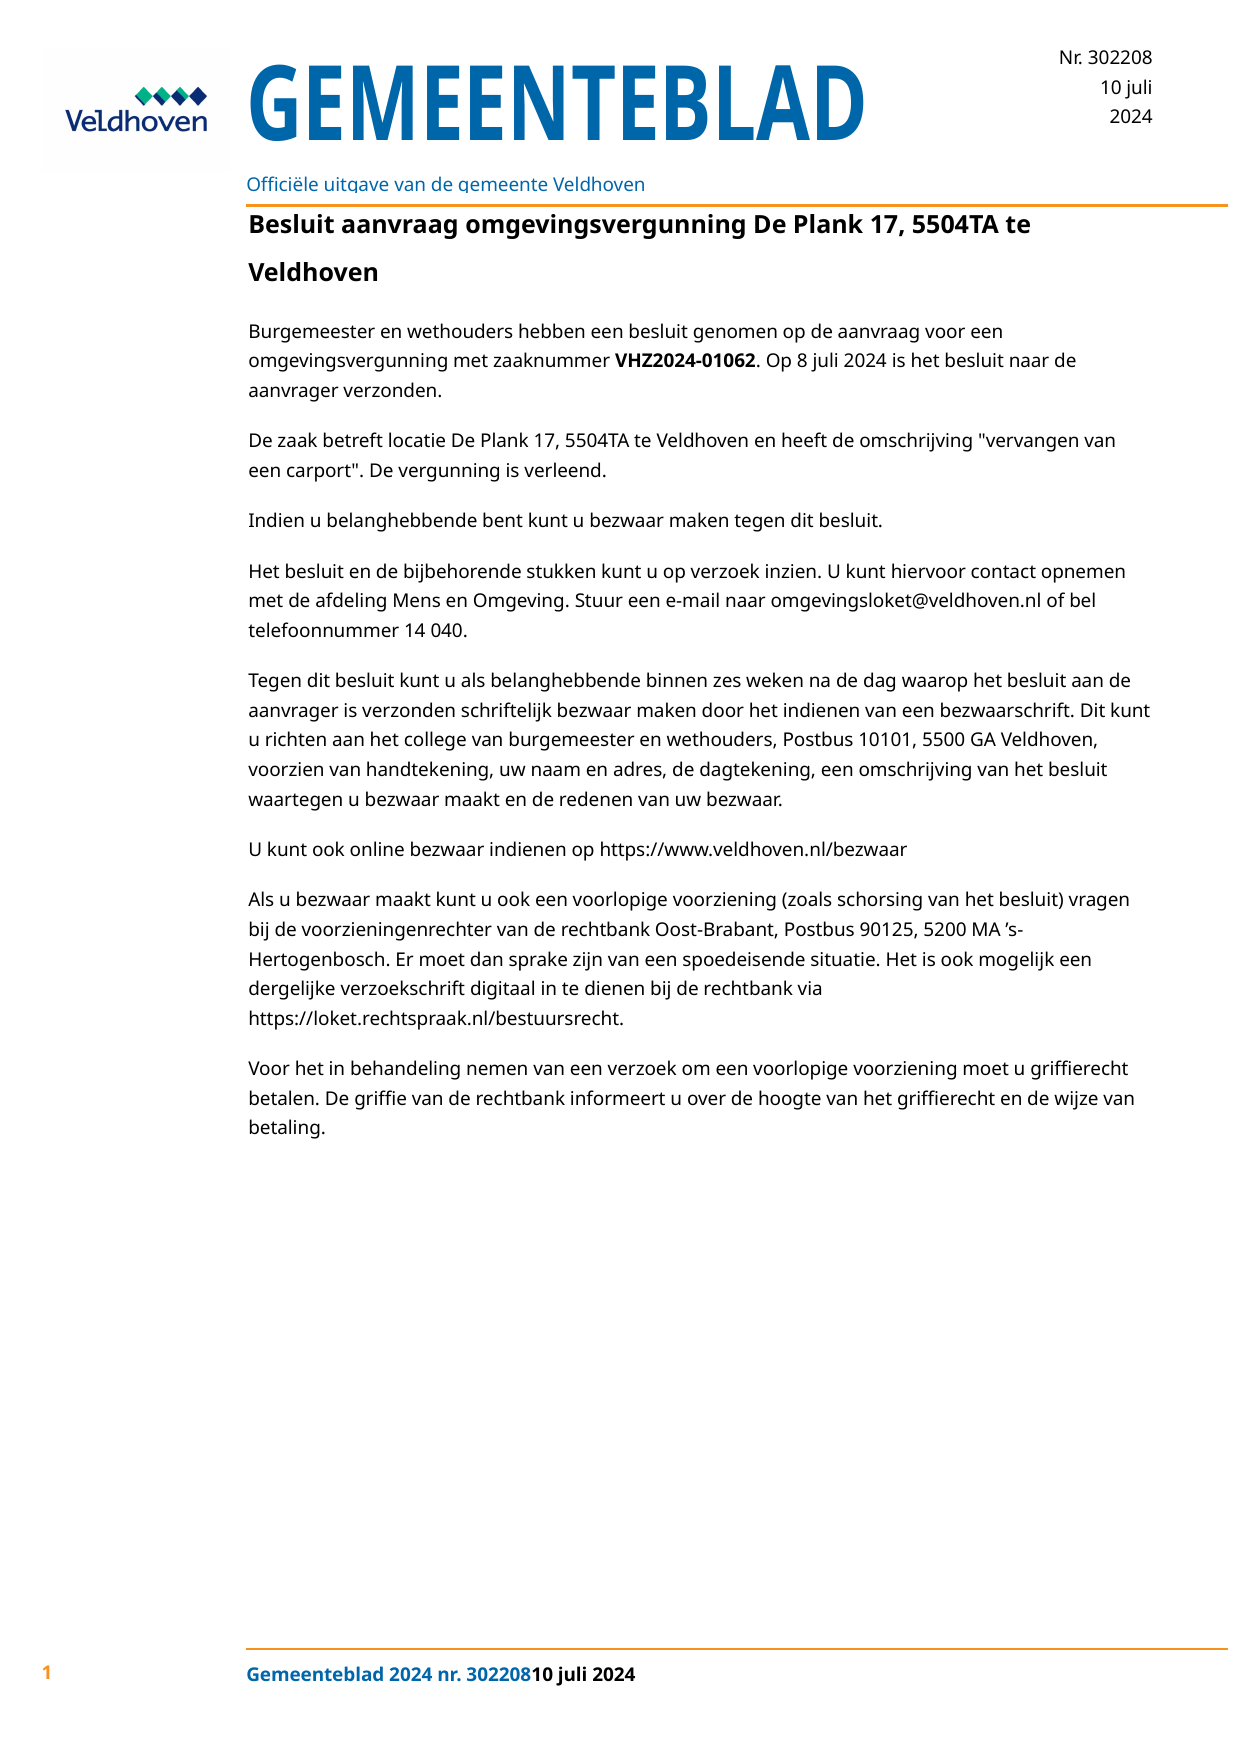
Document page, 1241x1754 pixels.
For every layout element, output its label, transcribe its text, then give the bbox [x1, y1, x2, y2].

text De zaak betreft locatie De Plank 17, 5504TA te Veldhoven en heeft de omschrijving "vervangen van een carport". De vergunning is verleend. [248, 427, 1152, 483]
text Besluit aanvraag omgevingsvergunning De Plank 17, 5504TA te Veldhoven [248, 207, 1152, 288]
picture [41, 47, 231, 172]
text Als u bezwaar maakt kunt u ook een voorlopige voorziening (zoals schorsing van het besluit) vragen bij de voorzieningenrechter van de rechtbank Oost-Brabant, Postbus 90125, 5200 MA ’s-Hertogenbosch. Er moet dan sprake zijn van een spoedeisende situatie. Het is ook mogelijk een dergelijke verzoekschrift digitaal in te dienen bij de rechtbank via https://loket.rechtspraak.nl/bestuursrecht. [248, 887, 1152, 1031]
text Indien u belanghebbende bent kunt u bezwaar maken tegen dit besluit. [248, 507, 1152, 533]
text Tegen dit besluit kunt u als belanghebbende binnen zes weken na de dag waarop het besluit aan de aanvrager is verzonden schriftelijk bezwaar maken door het indienen van een bezwaarschrift. Dit kunt u richten aan het college van burgemeester en wethouders, Postbus 10101, 5500 GA Veldhoven, voorzien van handtekening, uw naam en adres, de dagtekening, een omschrijving van het besluit waartegen u bezwaar maakt en de redenen van uw bezwaar. [248, 667, 1152, 812]
text U kunt ook online bezwaar indienen op https://www.veldhoven.nl/bezwaar [248, 836, 1152, 862]
text Burgemeester en wethouders hebben een besluit genomen op de aanvraag voor een omgevingsvergunning met zaaknummer VHZ2024-01062. Op 8 juli 2024 is het besluit naar de aanvrager verzonden. [248, 318, 1152, 403]
text Voor het in behandeling nemen van een verzoek om een voorlopige voorziening moet u griffierecht betalen. De griffie van de rechtbank informeert u over de hoogte van het griffierecht en de wijze van betaling. [248, 1055, 1152, 1140]
text Het besluit en de bijbehorende stukken kunt u op verzoek inzien. U kunt hiervoor contact opnemen met de afdeling Mens en Omgeving. Stuur een e-mail naar omgevingsloket@veldhoven.nl of bel telefoonnummer 14 040. [248, 558, 1152, 643]
